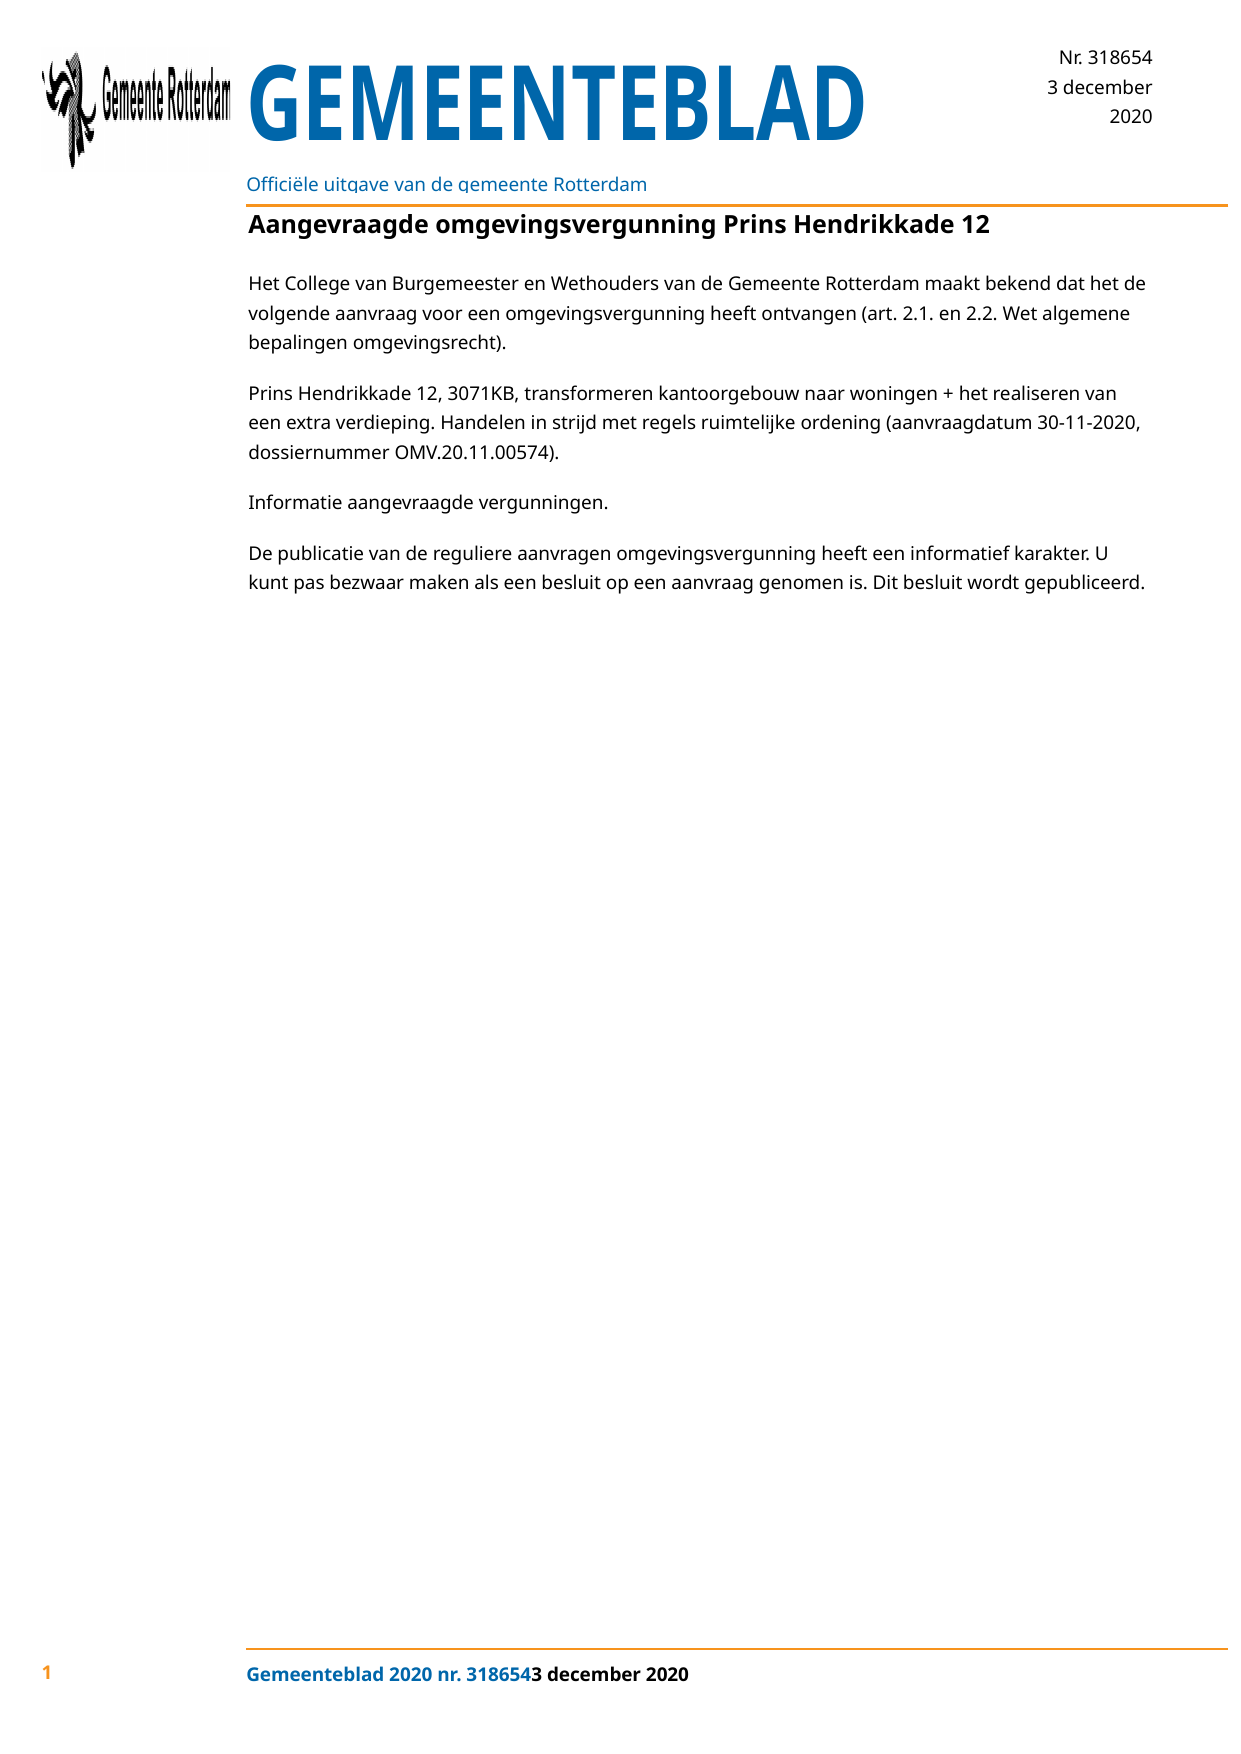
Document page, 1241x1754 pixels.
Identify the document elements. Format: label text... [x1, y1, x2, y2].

text Aangevraagde omgevingsvergunning Prins Hendrikkade 12 [248, 207, 1152, 241]
text Het College van Burgemeester en Wethouders van de Gemeente Rotterdam maakt bekend dat het de volgende aanvraag voor een omgevingsvergunning heeft ontvangen (art. 2.1. en 2.2. Wet algemene bepalingen omgevingsrecht). [248, 270, 1152, 355]
picture [41, 47, 231, 172]
text De publicatie van de reguliere aanvragen omgevingsvergunning heeft een informatief karakter. U kunt pas bezwaar maken als een besluit op een aanvraag genomen is. Dit besluit wordt gepubliceerd. [248, 540, 1152, 595]
text Informatie aangevraagde vergunningen. [248, 489, 1152, 515]
text Prins Hendrikkade 12, 3071KB, transformeren kantoorgebouw naar woningen + het realiseren van een extra verdieping. Handelen in strijd met regels ruimtelijke ordening (aanvraagdatum 30-11-2020, dossiernummer OMV.20.11.00574). [248, 380, 1152, 465]
